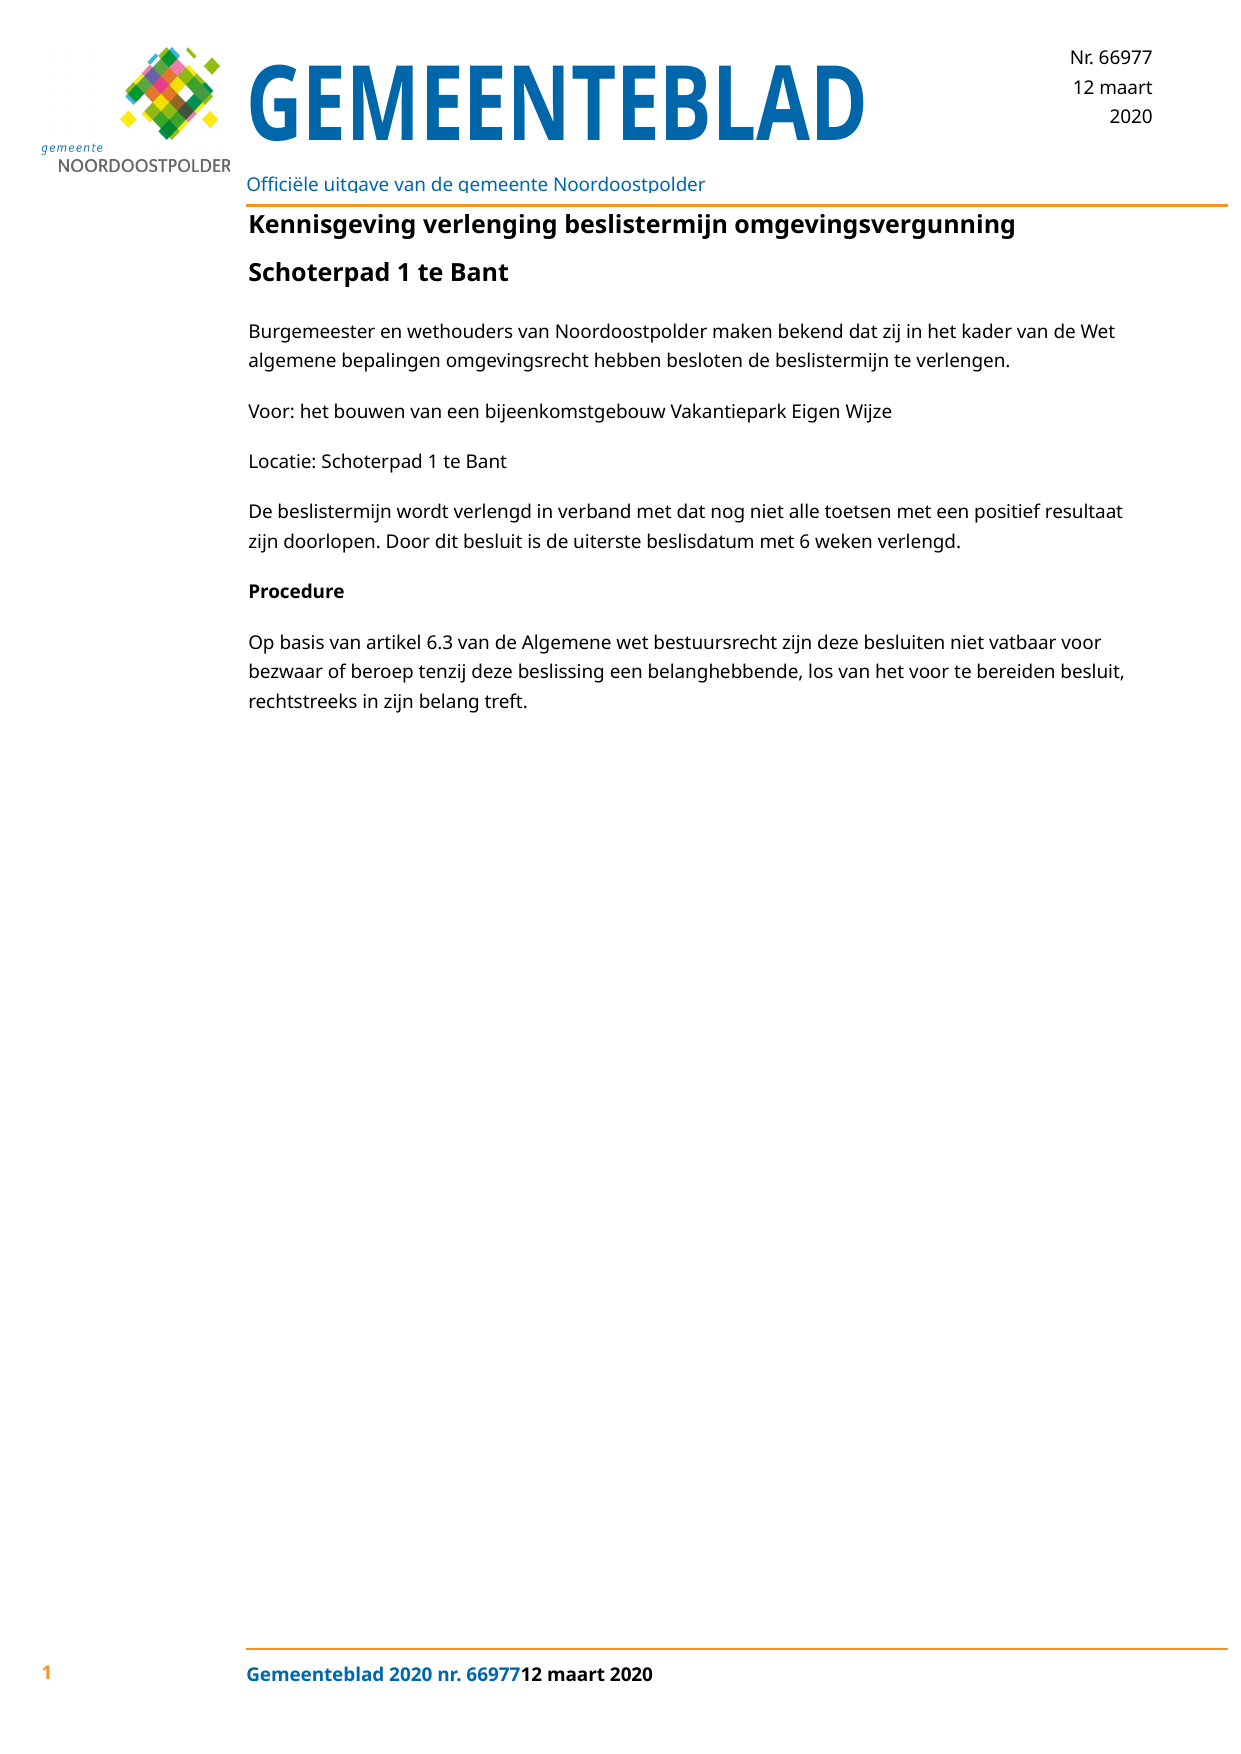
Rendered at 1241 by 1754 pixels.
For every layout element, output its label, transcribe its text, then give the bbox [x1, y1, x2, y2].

text Procedure [248, 579, 1152, 604]
text Voor: het bouwen van een bijeenkomstgebouw Vakantiepark Eigen Wijze [248, 398, 1152, 424]
text Kennisgeving verlenging beslistermijn omgevingsvergunning Schoterpad 1 te Bant [248, 207, 1152, 288]
text Op basis van artikel 6.3 van de Algemene wet bestuursrecht zijn deze besluiten niet vatbaar voor bezwaar of beroep tenzij deze beslissing een belanghebbende, los van het voor te bereiden besluit, rechtstreeks in zijn belang treft. [248, 629, 1152, 714]
text De beslistermijn wordt verlengd in verband met​ ​​dat nog niet alle toetsen met een positief resultaat zijn doorlopen. Door dit besluit is de uiterste beslisdatum met 6 weken verlengd. [248, 499, 1152, 554]
picture [41, 47, 231, 172]
text Locatie: Schoterpad 1 te Bant [248, 448, 1152, 474]
text Burgemeester en wethouders van Noordoostpolder maken bekend dat zij in het kader van de Wet algemene bepalingen omgevingsrecht hebben besloten de beslistermijn te verlengen. [248, 318, 1152, 373]
